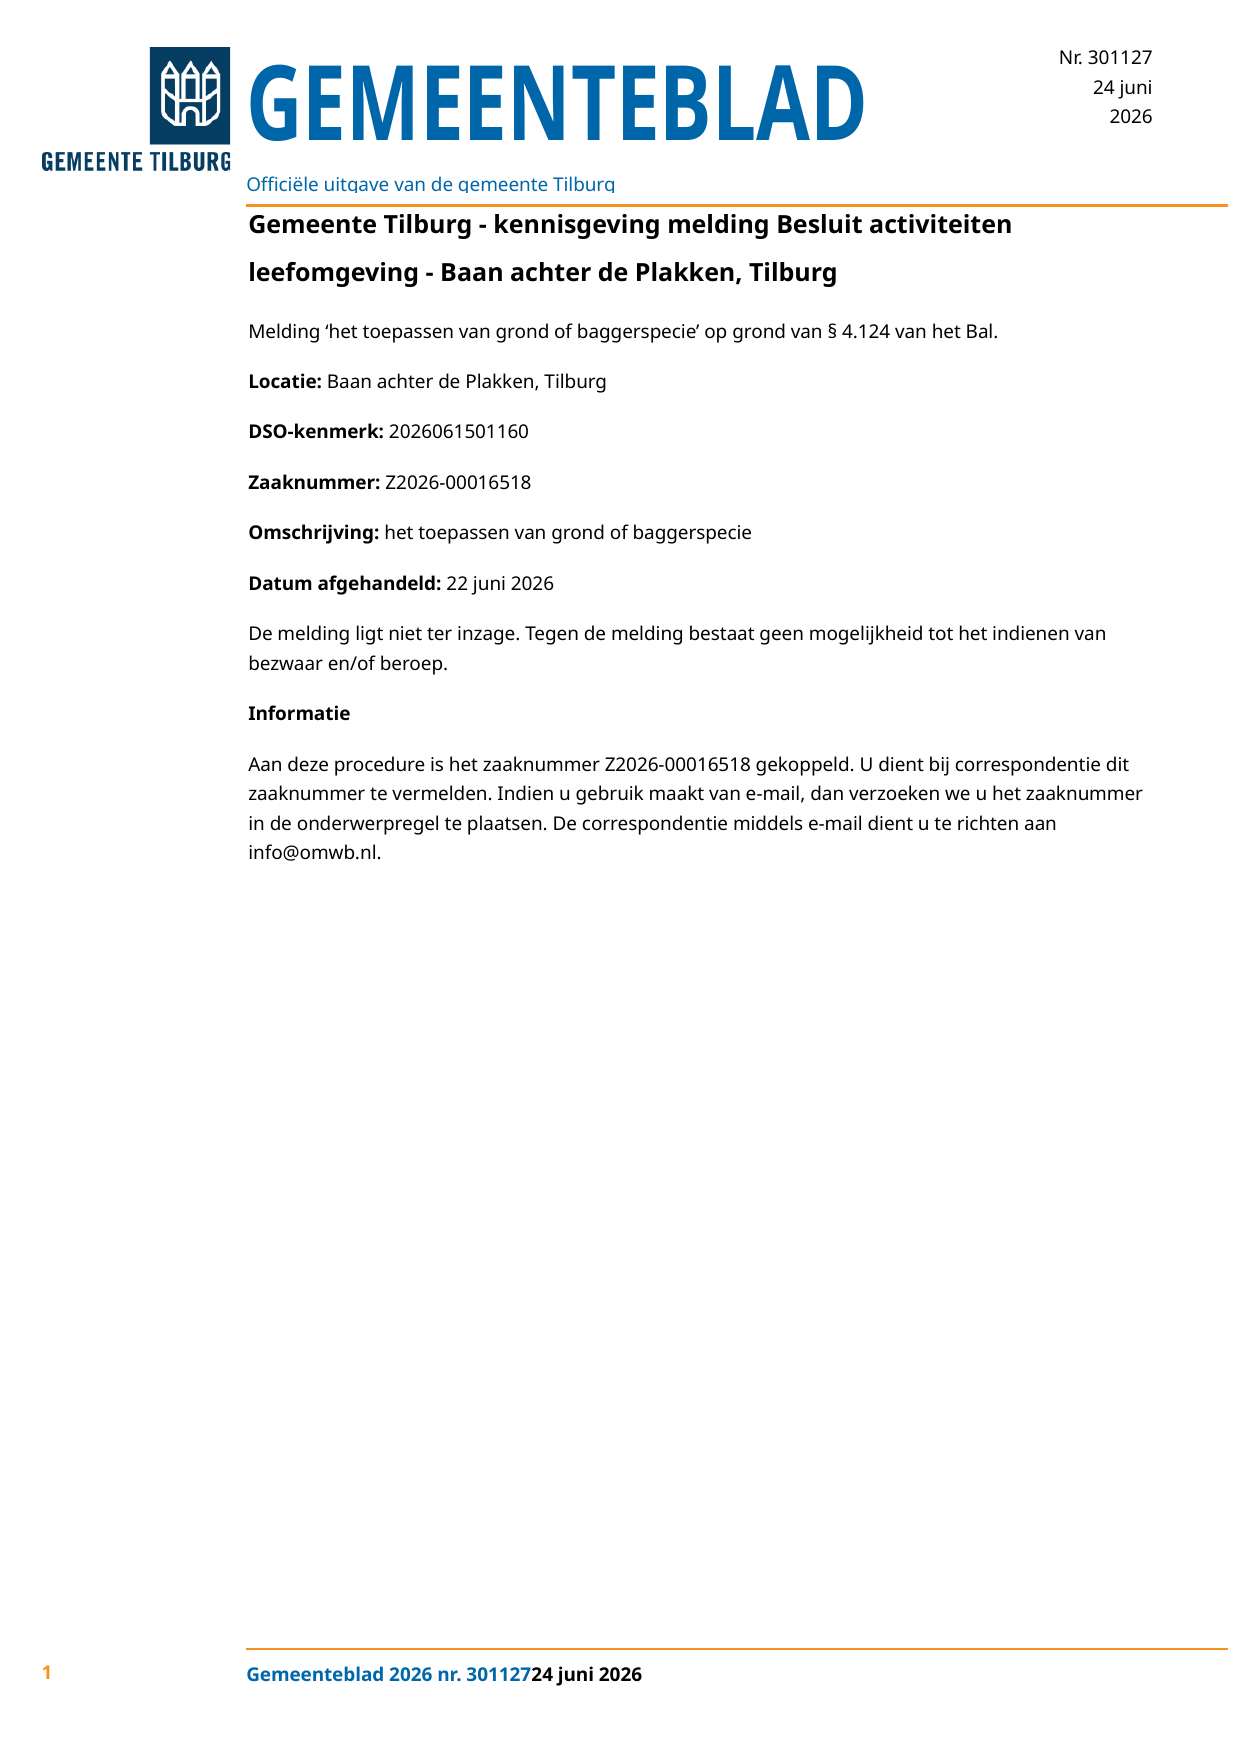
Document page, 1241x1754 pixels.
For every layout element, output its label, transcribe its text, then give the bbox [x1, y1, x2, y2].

text Melding ‘het toepassen van grond of baggerspecie’ op grond van § 4.124 van het Bal. [248, 318, 1152, 344]
text Zaaknummer: Z2026-00016518 [248, 469, 1152, 495]
text Gemeente Tilburg - kennisgeving melding Besluit activiteiten leefomgeving - Baan achter de Plakken, Tilburg [248, 207, 1152, 288]
text Locatie: Baan achter de Plakken, Tilburg [248, 368, 1152, 394]
text Datum afgehandeld: 22 juni 2026 [248, 570, 1152, 596]
text Informatie [248, 700, 1152, 726]
text Aan deze procedure is het zaaknummer Z2026-00016518 gekoppeld. U dient bij correspondentie dit zaaknummer te vermelden. Indien u gebruik maakt van e-mail, dan verzoeken we u het zaaknummer in de onderwerpregel te plaatsen. De correspondentie middels e-mail dient u te richten aan info@omwb.nl. [248, 751, 1152, 865]
picture [41, 47, 231, 172]
text De melding ligt niet ter inzage. Tegen de melding bestaat geen mogelijkheid tot het indienen van bezwaar en/of beroep. [248, 620, 1152, 676]
text Omschrijving: het toepassen van grond of baggerspecie [248, 519, 1152, 545]
text DSO-kenmerk: 2026061501160 [248, 419, 1152, 444]
